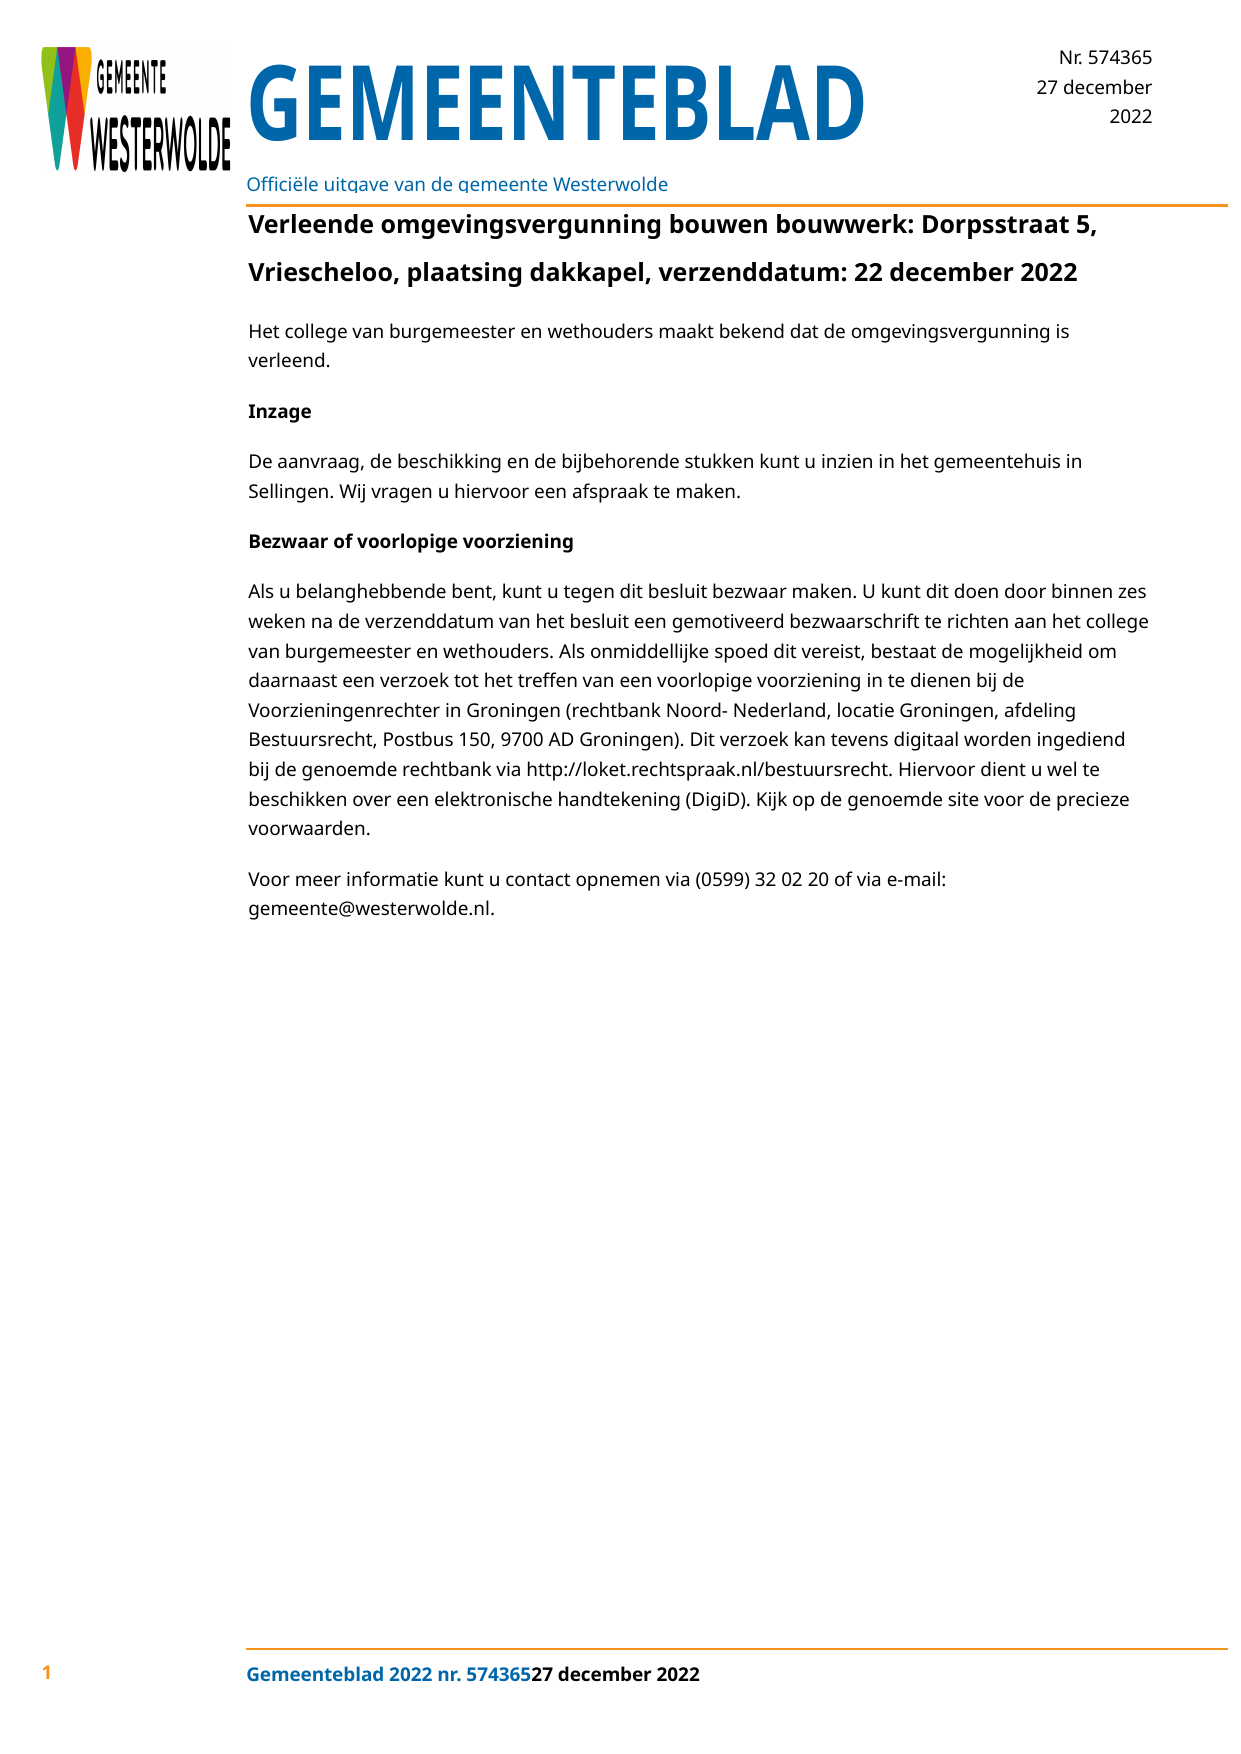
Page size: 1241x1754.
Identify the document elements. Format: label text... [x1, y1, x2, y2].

text Voor meer informatie kunt u contact opnemen via (0599) 32 02 20 of via e-mail: gemeente@westerwolde.nl. [248, 866, 1152, 921]
text Verleende omgevingsvergunning bouwen bouwwerk: Dorpsstraat 5, Vriescheloo, plaatsing dakkapel, verzenddatum: 22 december 2022 [248, 207, 1152, 288]
text De aanvraag, de beschikking en de bijbehorende stukken kunt u inzien in het gemeentehuis in Sellingen. Wij vragen u hiervoor een afspraak te maken. [248, 448, 1152, 504]
picture [41, 47, 231, 172]
text Inzage [248, 398, 1152, 424]
text Als u belanghebbende bent, kunt u tegen dit besluit bezwaar maken. U kunt dit doen door binnen zes weken na de verzenddatum van het besluit een gemotiveerd bezwaarschrift te richten aan het college van burgemeester en wethouders. Als onmiddellijke spoed dit vereist, bestaat de mogelijkheid om daarnaast een verzoek tot het treffen van een voorlopige voorziening in te dienen bij de Voorzieningenrechter in Groningen (rechtbank Noord- Nederland, locatie Groningen, afdeling Bestuursrecht, Postbus 150, 9700 AD Groningen). Dit verzoek kan tevens digitaal worden ingediend bij de genoemde rechtbank via http://loket.rechtspraak.nl/bestuursrecht. Hiervoor dient u wel te beschikken over een elektronische handtekening (DigiD). Kijk op de genoemde site voor de precieze voorwaarden. [248, 579, 1152, 841]
text Bezwaar of voorlopige voorziening [248, 528, 1152, 554]
text Het college van burgemeester en wethouders maakt bekend dat de omgevingsvergunning is verleend. [248, 318, 1152, 373]
